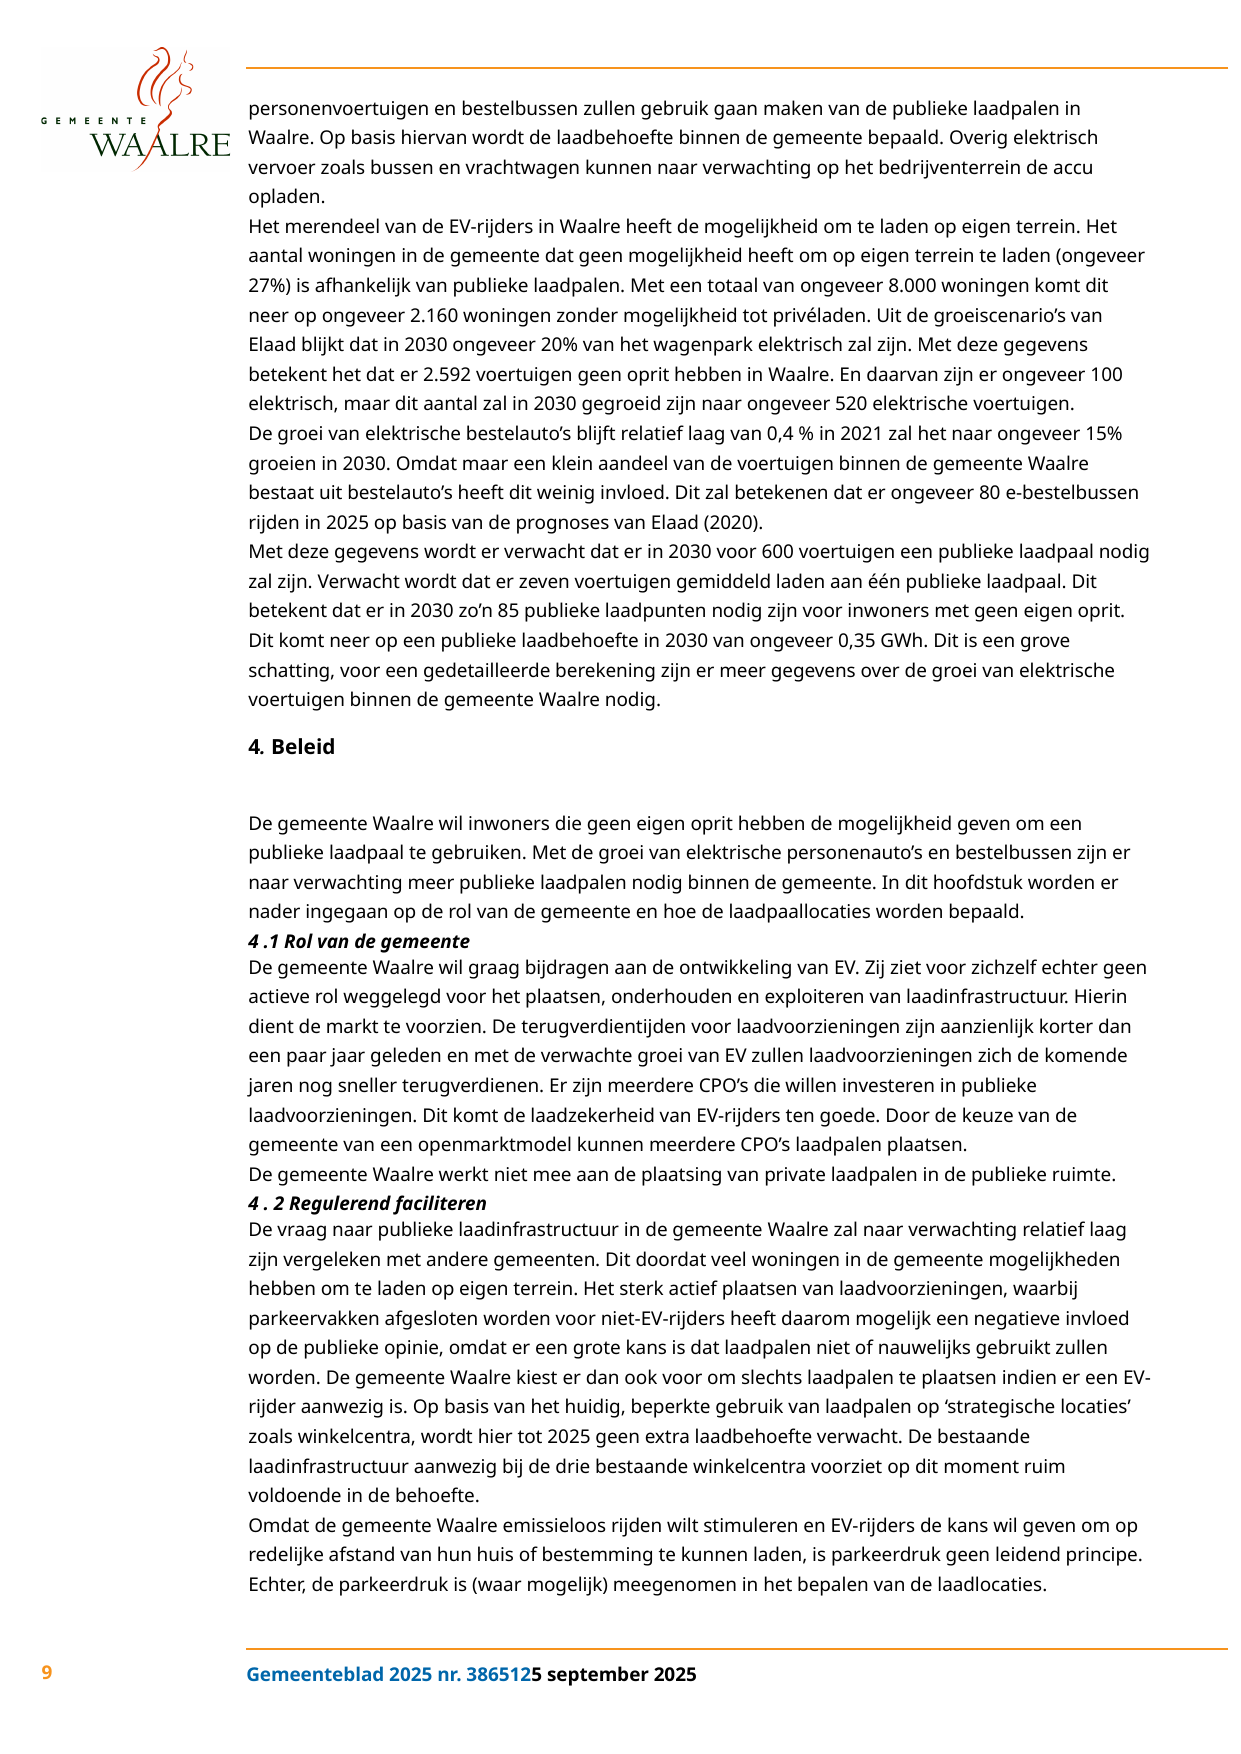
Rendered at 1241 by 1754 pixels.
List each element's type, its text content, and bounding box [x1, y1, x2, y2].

text De gemeente Waalre werkt niet mee aan de plaatsing van private laadpalen in de publieke ruimte. [248, 1161, 1152, 1187]
text De groei van elektrische bestelauto’s blijft relatief laag van 0,4 % in 2021 zal het naar ongeveer 15% groeien in 2030. Omdat maar een klein aandeel van de voertuigen binnen de gemeente Waalre bestaat uit bestelauto’s heeft dit weinig invloed. Dit zal betekenen dat er ongeveer 80 e-bestelbussen rijden in 2025 op basis van de prognoses van Elaad (2020). [248, 420, 1152, 535]
text Omdat de gemeente Waalre emissieloos rijden wilt stimuleren en EV-rijders de kans wil geven om op redelijke afstand van hun huis of bestemming te kunnen laden, is parkeerdruk geen leidend principe. Echter, de parkeerdruk is (waar mogelijk) meegenomen in het bepalen van de laadlocaties. [248, 1512, 1152, 1597]
text De gemeente Waalre wil inwoners die geen eigen oprit hebben de mogelijkheid geven om een publieke laadpaal te gebruiken. Met de groei van elektrische personenauto’s en bestelbussen zijn er naar verwachting meer publieke laadpalen nodig binnen de gemeente. In dit hoofdstuk worden er nader ingegaan op de rol van de gemeente en hoe de laadpaallocaties worden bepaald. [248, 810, 1152, 924]
text Met deze gegevens wordt er verwacht dat er in 2030 voor 600 voertuigen een publieke laadpaal nodig zal zijn. Verwacht wordt dat er zeven voertuigen gemiddeld laden aan één publieke laadpaal. Dit betekent dat er in 2030 zo’n 85 publieke laadpunten nodig zijn voor inwoners met geen eigen oprit. Dit komt neer op een publieke laadbehoefte in 2030 van ongeveer 0,35 GWh. Dit is een grove schatting, voor een gedetailleerde berekening zijn er meer gegevens over de groei van elektrische voertuigen binnen de gemeente Waalre nodig. [248, 538, 1152, 712]
text 4. Beleid [248, 732, 1152, 761]
text 4 .1 Rol van de gemeente [248, 928, 1152, 954]
text De vraag naar publieke laadinfrastructuur in de gemeente Waalre zal naar verwachting relatief laag zijn vergeleken met andere gemeenten. Dit doordat veel woningen in de gemeente mogelijkheden hebben om te laden op eigen terrein. Het sterk actief plaatsen van laadvoorzieningen, waarbij parkeervakken afgesloten worden voor niet-EV-rijders heeft daarom mogelijk een negatieve invloed op de publieke opinie, omdat er een grote kans is dat laadpalen niet of nauwelijks gebruikt zullen worden. De gemeente Waalre kiest er dan ook voor om slechts laadpalen te plaatsen indien er een EV-rijder aanwezig is. Op basis van het huidig, beperkte gebruik van laadpalen op ‘strategische locaties’ zoals winkelcentra, wordt hier tot 2025 geen extra laadbehoefte verwacht. De bestaande laadinfrastructuur aanwezig bij de drie bestaande winkelcentra voorziet op dit moment ruim voldoende in de behoefte. [248, 1216, 1152, 1508]
text De gemeente Waalre wil graag bijdragen aan de ontwikkeling van EV. Zij ziet voor zichzelf echter geen actieve rol weggelegd voor het plaatsen, onderhouden en exploiteren van laadinfrastructuur. Hierin dient de markt te voorzien. De terugverdientijden voor laadvoorzieningen zijn aanzienlijk korter dan een paar jaar geleden en met de verwachte groei van EV zullen laadvoorzieningen zich de komende jaren nog sneller terugverdienen. Er zijn meerdere CPO’s die willen investeren in publieke laadvoorzieningen. Dit komt de laadzekerheid van EV-rijders ten goede. Door de keuze van de gemeente van een openmarktmodel kunnen meerdere CPO’s laadpalen plaatsen. [248, 954, 1152, 1157]
text 4 . 2 Regulerend faciliteren [248, 1191, 1152, 1216]
text personenvoertuigen en bestelbussen zullen gebruik gaan maken van de publieke laadpalen in Waalre. Op basis hiervan wordt de laadbehoefte binnen de gemeente bepaald. Overig elektrisch vervoer zoals bussen en vrachtwagen kunnen naar verwachting op het bedrijventerrein de accu opladen. [248, 95, 1152, 209]
text Het merendeel van de EV-rijders in Waalre heeft de mogelijkheid om te laden op eigen terrein. Het aantal woningen in de gemeente dat geen mogelijkheid heeft om op eigen terrein te laden (ongeveer 27%) is afhankelijk van publieke laadpalen. Met een totaal van ongeveer 8.000 woningen komt dit neer op ongeveer 2.160 woningen zonder mogelijkheid tot privéladen. Uit de groeiscenario’s van Elaad blijkt dat in 2030 ongeveer 20% van het wagenpark elektrisch zal zijn. Met deze gegevens betekent het dat er 2.592 voertuigen geen oprit hebben in Waalre. En daarvan zijn er ongeveer 100 elektrisch, maar dit aantal zal in 2030 gegroeid zijn naar ongeveer 520 elektrische voertuigen. [248, 213, 1152, 416]
picture [41, 47, 231, 172]
